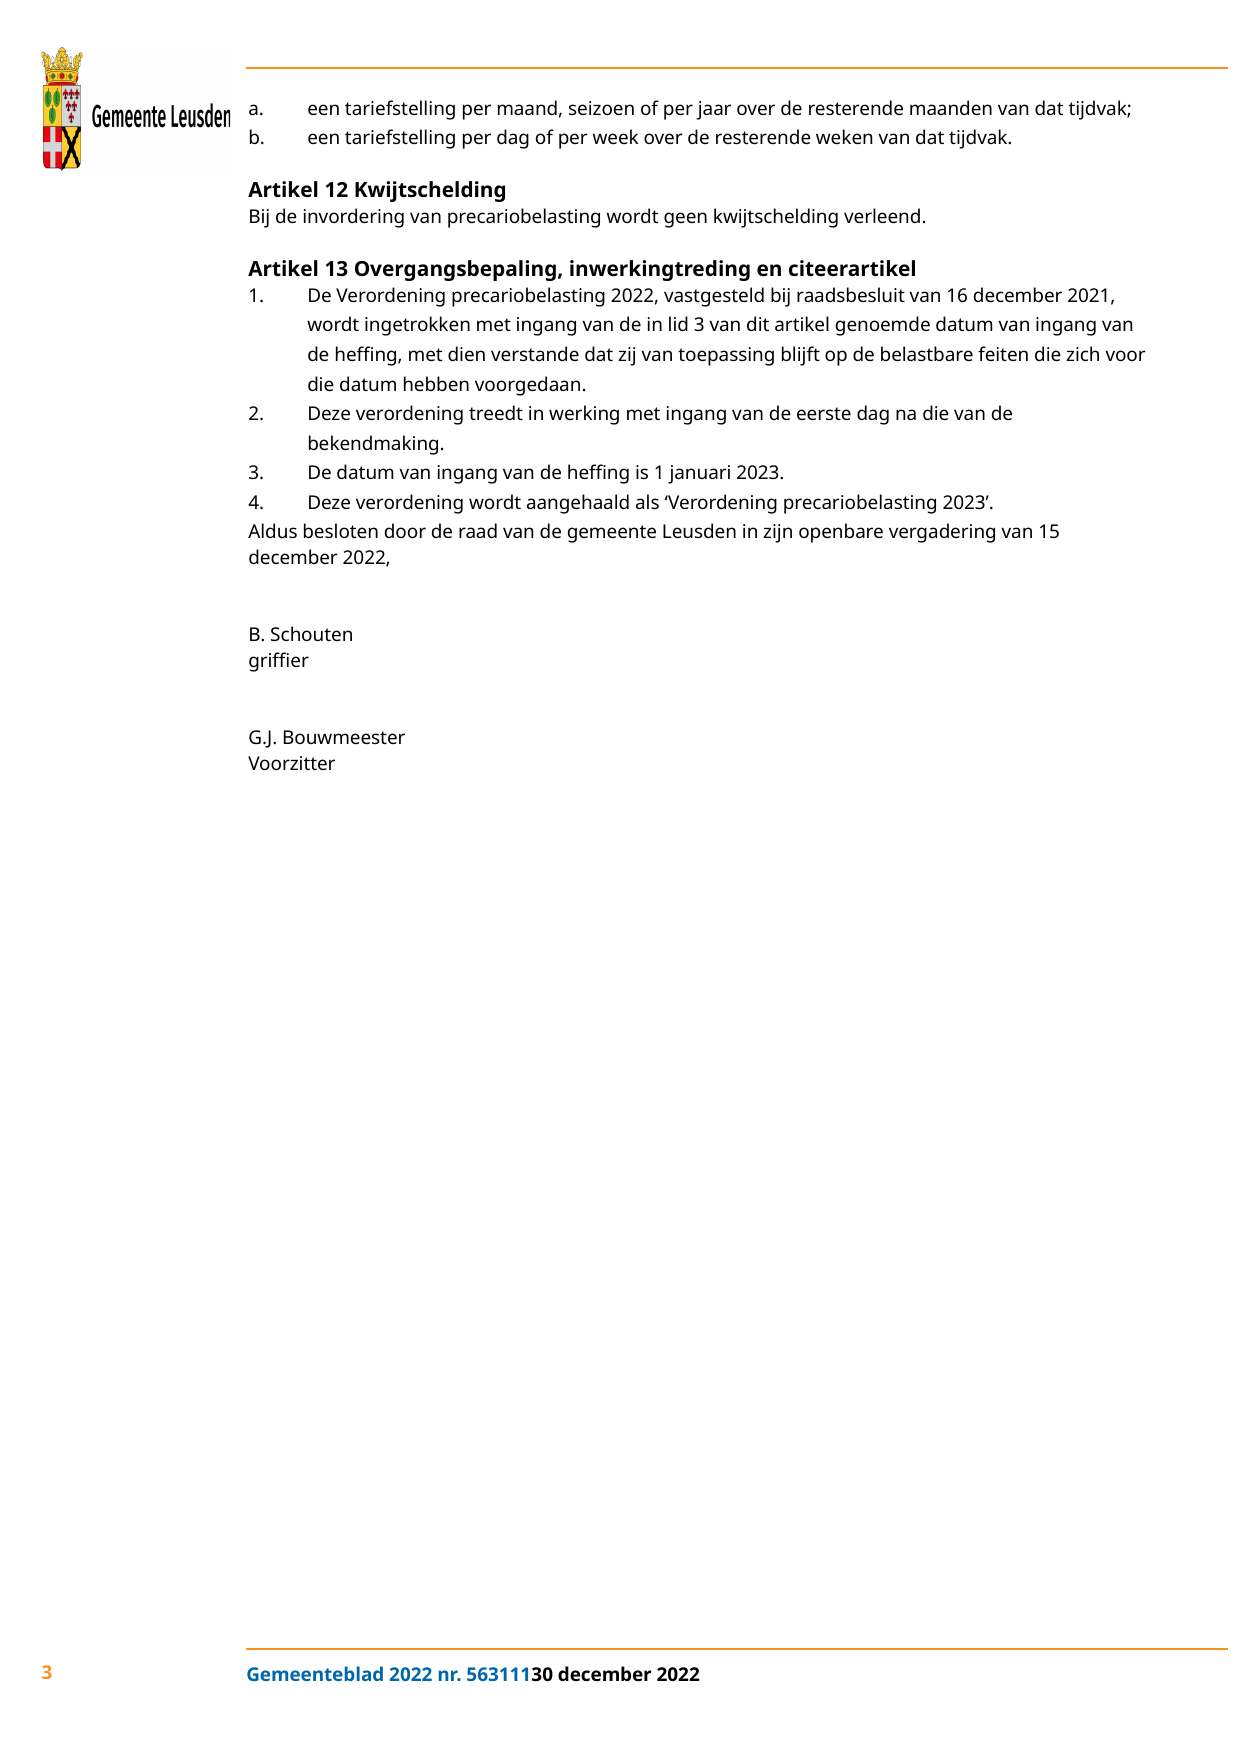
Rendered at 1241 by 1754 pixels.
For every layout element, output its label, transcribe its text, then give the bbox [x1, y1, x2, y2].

text Artikel 12 Kwijtschelding [248, 175, 1152, 203]
text Artikel 13 Overgangsbepaling, inwerkingtreding en citeerartikel [248, 254, 1152, 282]
list De Verordening precariobelasting 2022, vastgesteld bij raadsbesluit van 16 december 2021, wordt ingetrokken met ingang van de in lid 3 van dit artikel genoemde datum van ingang van de heffing, met dien verstande dat zij van toepassing blijft op de belastbare feiten die zich voor die datum hebben voorgedaan. [248, 282, 1152, 397]
list De datum van ingang van de heffing is 1 januari 2023. [248, 459, 1152, 485]
text G.J. Bouwmeester [248, 724, 1152, 750]
text Aldus besloten door de raad van de gemeente Leusden in zijn openbare vergadering van 15 december 2022, [248, 519, 1152, 570]
list Deze verordening wordt aangehaald als ‘Verordening precariobelasting 2023’. [248, 489, 1152, 515]
list een tariefstelling per dag of per week over de resterende weken van dat tijdvak. [248, 124, 1152, 150]
text Bij de invordering van precariobelasting wordt geen kwijtschelding verleend. [248, 203, 1152, 229]
text griffier [248, 647, 1152, 673]
list Deze verordening treedt in werking met ingang van de eerste dag na die van de bekendmaking. [248, 400, 1152, 456]
picture [41, 47, 231, 172]
text Voorzitter [248, 750, 1152, 776]
list een tariefstelling per maand, seizoen of per jaar over de resterende maanden van dat tijdvak; [248, 95, 1152, 121]
text B. Schouten [248, 622, 1152, 647]
